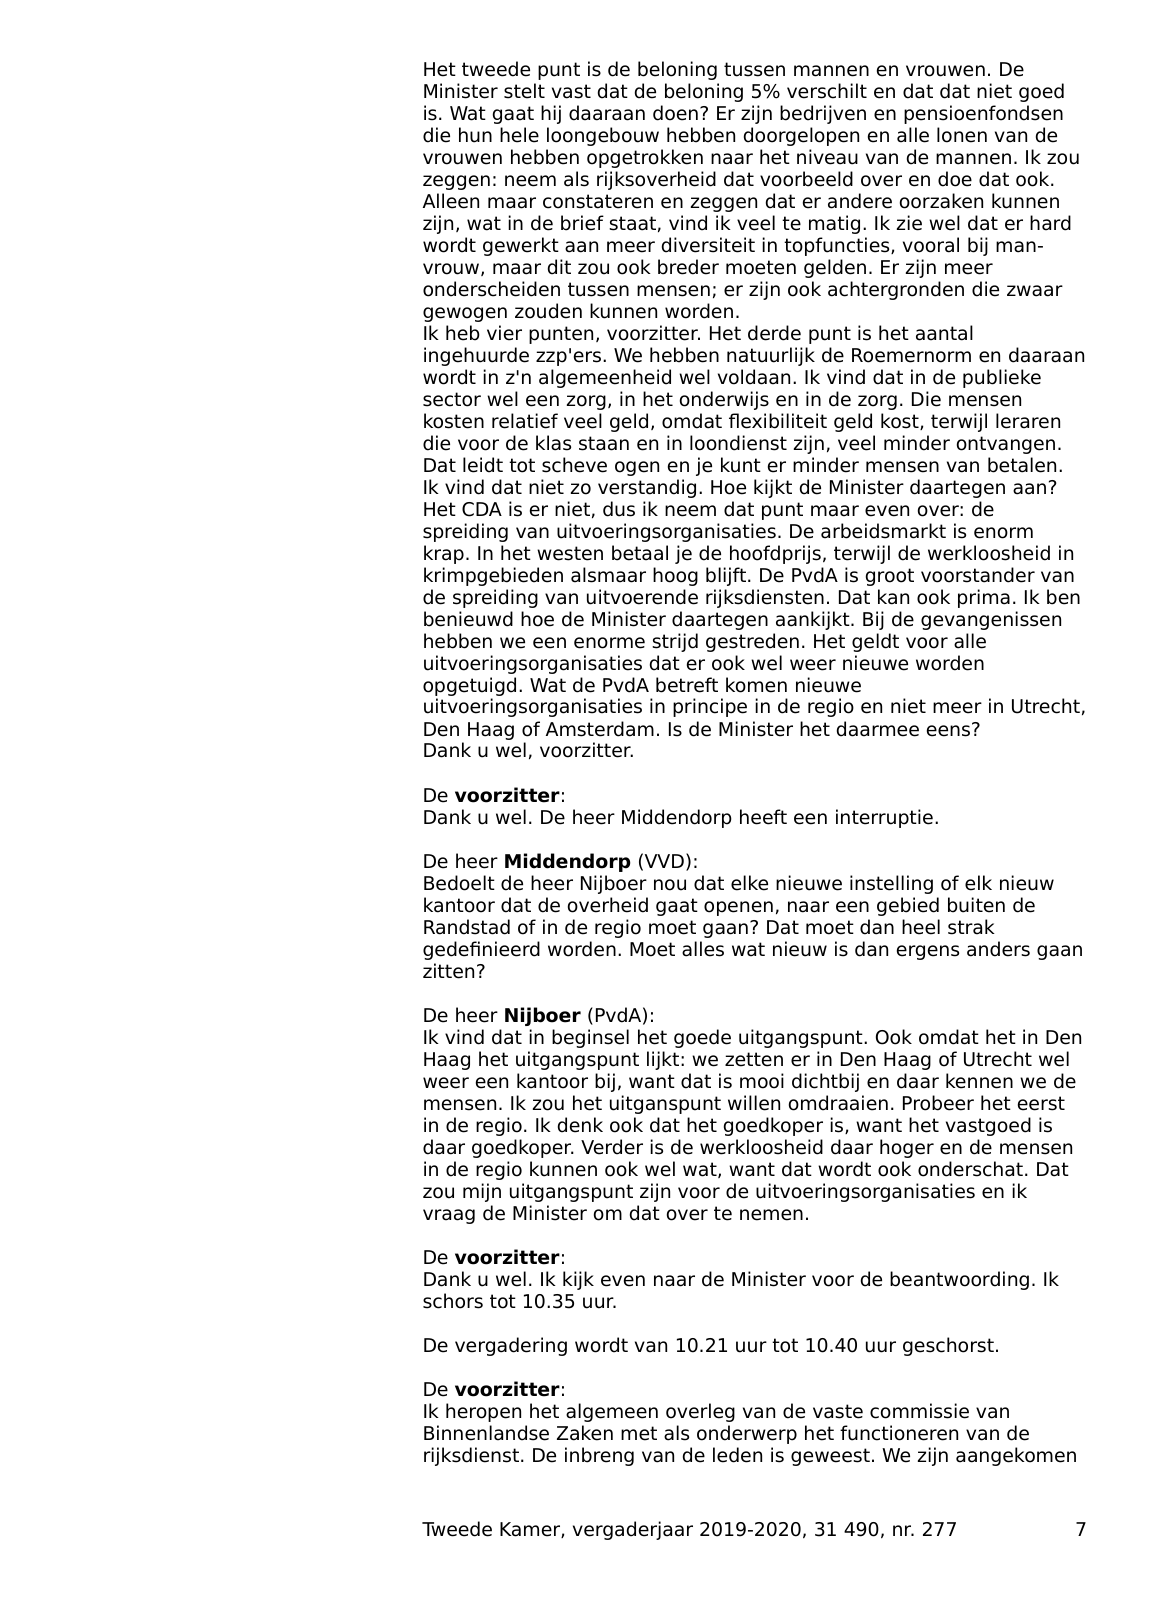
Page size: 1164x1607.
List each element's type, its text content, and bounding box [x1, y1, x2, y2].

text Het CDA is er niet, dus ik neem dat punt maar even over: de spreiding van uitvoeringsorganisaties. De arbeidsmarkt is enorm krap. In het westen betaal je de hoofdprijs, terwijl de werkloosheid in krimpgebieden alsmaar hoog blijft. De PvdA is groot voorstander van de spreiding van uitvoerende rijksdiensten. Dat kan ook prima. Ik ben benieuwd hoe de Minister daartegen aankijkt. Bij de gevangenissen hebben we een enorme strijd gestreden. Het geldt voor alle uitvoeringsorganisaties dat er ook wel weer nieuwe worden opgetuigd. Wat de PvdA betreft komen nieuwe uitvoeringsorganisaties in principe in de regio en niet meer in Utrecht, Den Haag of Amsterdam. Is de Minister het daarmee eens? [422, 499, 1087, 740]
text Ik heropen het algemeen overleg van de vaste commissie van Binnenlandse Zaken met als onderwerp het functioneren van de rijksdienst. De inbreng van de leden is geweest. We zijn aangekomen [422, 1401, 1087, 1467]
text Dank u wel. Ik kijk even naar de Minister voor de beantwoording. Ik schors tot 10.35 uur. [422, 1269, 1087, 1313]
text Dank u wel. De heer Middendorp heeft een interruptie. [422, 807, 1087, 828]
text Bedoelt de heer Nijboer nou dat elke nieuwe instelling of elk nieuw kantoor dat de overheid gaat openen, naar een gebied buiten de Randstad of in de regio moet gaan? Dat moet dan heel strak gedefinieerd worden. Moet alles wat nieuw is dan ergens anders gaan zitten? [422, 873, 1087, 983]
text De voorzitter: [422, 1379, 1087, 1401]
text De voorzitter: [422, 784, 1087, 807]
text De vergadering wordt van 10.21 uur tot 10.40 uur geschorst. [422, 1335, 1087, 1357]
text De heer Nijboer (PvdA): [422, 1005, 1087, 1027]
text Ik heb vier punten, voorzitter. Het derde punt is het aantal ingehuurde zzp'ers. We hebben natuurlijk de Roemernorm en daaraan wordt in z'n algemeenheid wel voldaan. Ik vind dat in de publieke sector wel een zorg, in het onderwijs en in de zorg. Die mensen kosten relatief veel geld, omdat flexibiliteit geld kost, terwijl leraren die voor de klas staan en in loondienst zijn, veel minder ontvangen. Dat leidt tot scheve ogen en je kunt er minder mensen van betalen. Ik vind dat niet zo verstandig. Hoe kijkt de Minister daartegen aan? [422, 323, 1087, 499]
text Dank u wel, voorzitter. [422, 740, 1087, 762]
text Het tweede punt is de beloning tussen mannen en vrouwen. De Minister stelt vast dat de beloning 5% verschilt en dat dat niet goed is. Wat gaat hij daaraan doen? Er zijn bedrijven en pensioenfondsen die hun hele loongebouw hebben doorgelopen en alle lonen van de vrouwen hebben opgetrokken naar het niveau van de mannen. Ik zou zeggen: neem als rijksoverheid dat voorbeeld over en doe dat ook. Alleen maar constateren en zeggen dat er andere oorzaken kunnen zijn, wat in de brief staat, vind ik veel te matig. Ik zie wel dat er hard wordt gewerkt aan meer diversiteit in topfuncties, vooral bij man-vrouw, maar dit zou ook breder moeten gelden. Er zijn meer onderscheiden tussen mensen; er zijn ook achtergronden die zwaar gewogen zouden kunnen worden. [422, 59, 1087, 323]
text Ik vind dat in beginsel het goede uitgangspunt. Ook omdat het in Den Haag het uitgangspunt lijkt: we zetten er in Den Haag of Utrecht wel weer een kantoor bij, want dat is mooi dichtbij en daar kennen we de mensen. Ik zou het uitganspunt willen omdraaien. Probeer het eerst in de regio. Ik denk ook dat het goedkoper is, want het vastgoed is daar goedkoper. Verder is de werkloosheid daar hoger en de mensen in de regio kunnen ook wel wat, want dat wordt ook onderschat. Dat zou mijn uitgangspunt zijn voor de uitvoeringsorganisaties en ik vraag de Minister om dat over te nemen. [422, 1027, 1087, 1224]
text De heer Middendorp (VVD): [422, 851, 1087, 873]
text De voorzitter: [422, 1247, 1087, 1269]
